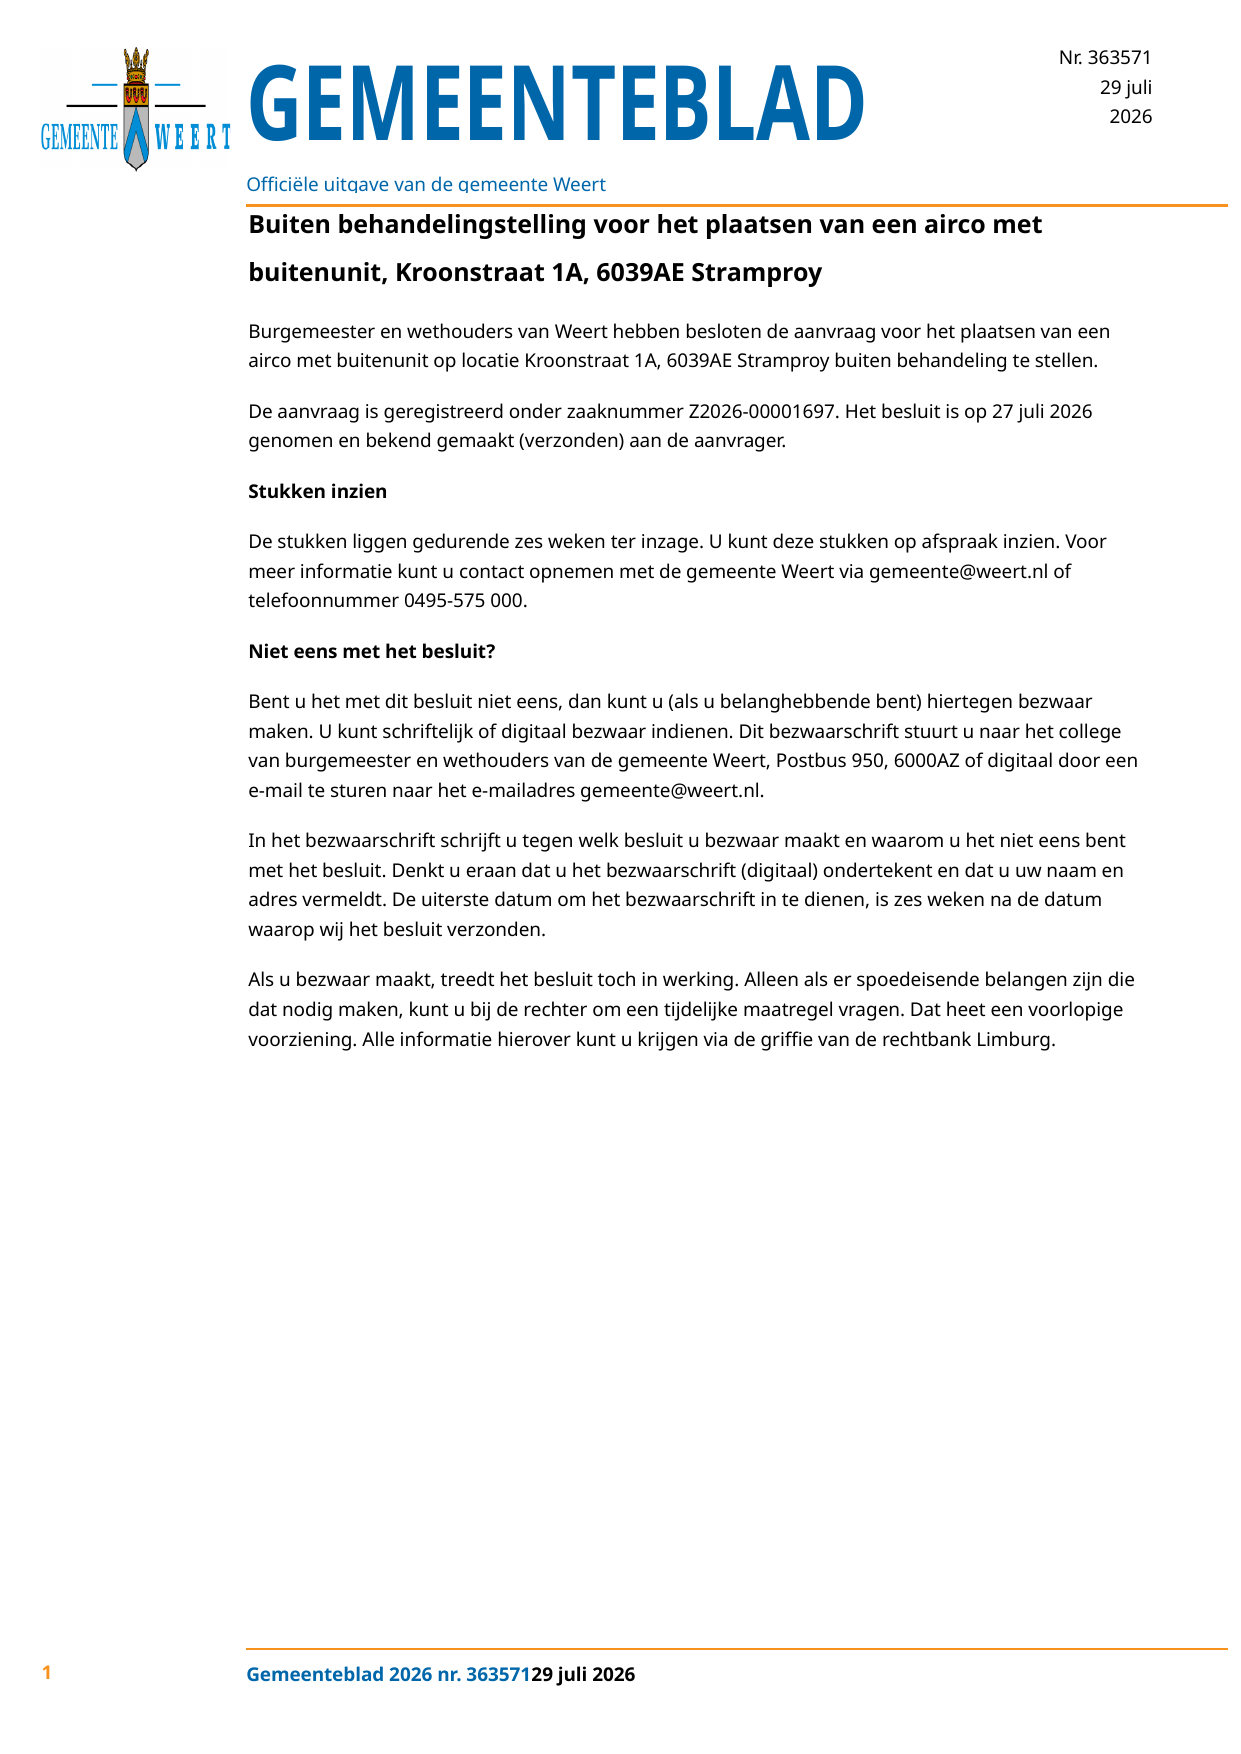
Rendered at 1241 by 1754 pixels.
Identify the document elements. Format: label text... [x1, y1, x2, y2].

picture [41, 47, 231, 172]
text Burgemeester en wethouders van Weert hebben besloten de aanvraag voor het plaatsen van een airco met buitenunit op locatie Kroonstraat 1A, 6039AE Stramproy buiten behandeling te stellen. [248, 318, 1152, 373]
text Als u bezwaar maakt, treedt het besluit toch in werking. Alleen als er spoedeisende belangen zijn die dat nodig maken, kunt u bij de rechter om een tijdelijke maatregel vragen. Dat heet een voorlopige voorziening. Alle informatie hierover kunt u krijgen via de griffie van de rechtbank Limburg. [248, 967, 1152, 1052]
text Stukken inzien [248, 478, 1152, 504]
text Buiten behandelingstelling voor het plaatsen van een airco met buitenunit, Kroonstraat 1A, 6039AE Stramproy [248, 207, 1152, 288]
text De aanvraag is geregistreerd onder zaaknummer Z2026-00001697. Het besluit is op 27 juli 2026 genomen en bekend gemaakt (verzonden) aan de aanvrager. [248, 398, 1152, 453]
text Bent u het met dit besluit niet eens, dan kunt u (als u belanghebbende bent) hiertegen bezwaar maken. U kunt schriftelijk of digitaal bezwaar indienen. Dit bezwaarschrift stuurt u naar het college van burgemeester en wethouders van de gemeente Weert, Postbus 950, 6000AZ of digitaal door een e-mail te sturen naar het e-mailadres gemeente@weert.nl. [248, 688, 1152, 803]
text Niet eens met het besluit? [248, 638, 1152, 664]
text De stukken liggen gedurende zes weken ter inzage. U kunt deze stukken op afspraak inzien. Voor meer informatie kunt u contact opnemen met de gemeente Weert via gemeente@weert.nl of telefoonnummer 0495-575 000. [248, 528, 1152, 613]
text In het bezwaarschrift schrijft u tegen welk besluit u bezwaar maakt en waarom u het niet eens bent met het besluit. Denkt u eraan dat u het bezwaarschrift (digitaal) ondertekent en dat u uw naam en adres vermeldt. De uiterste datum om het bezwaarschrift in te dienen, is zes weken na de datum waarop wij het besluit verzonden. [248, 827, 1152, 942]
